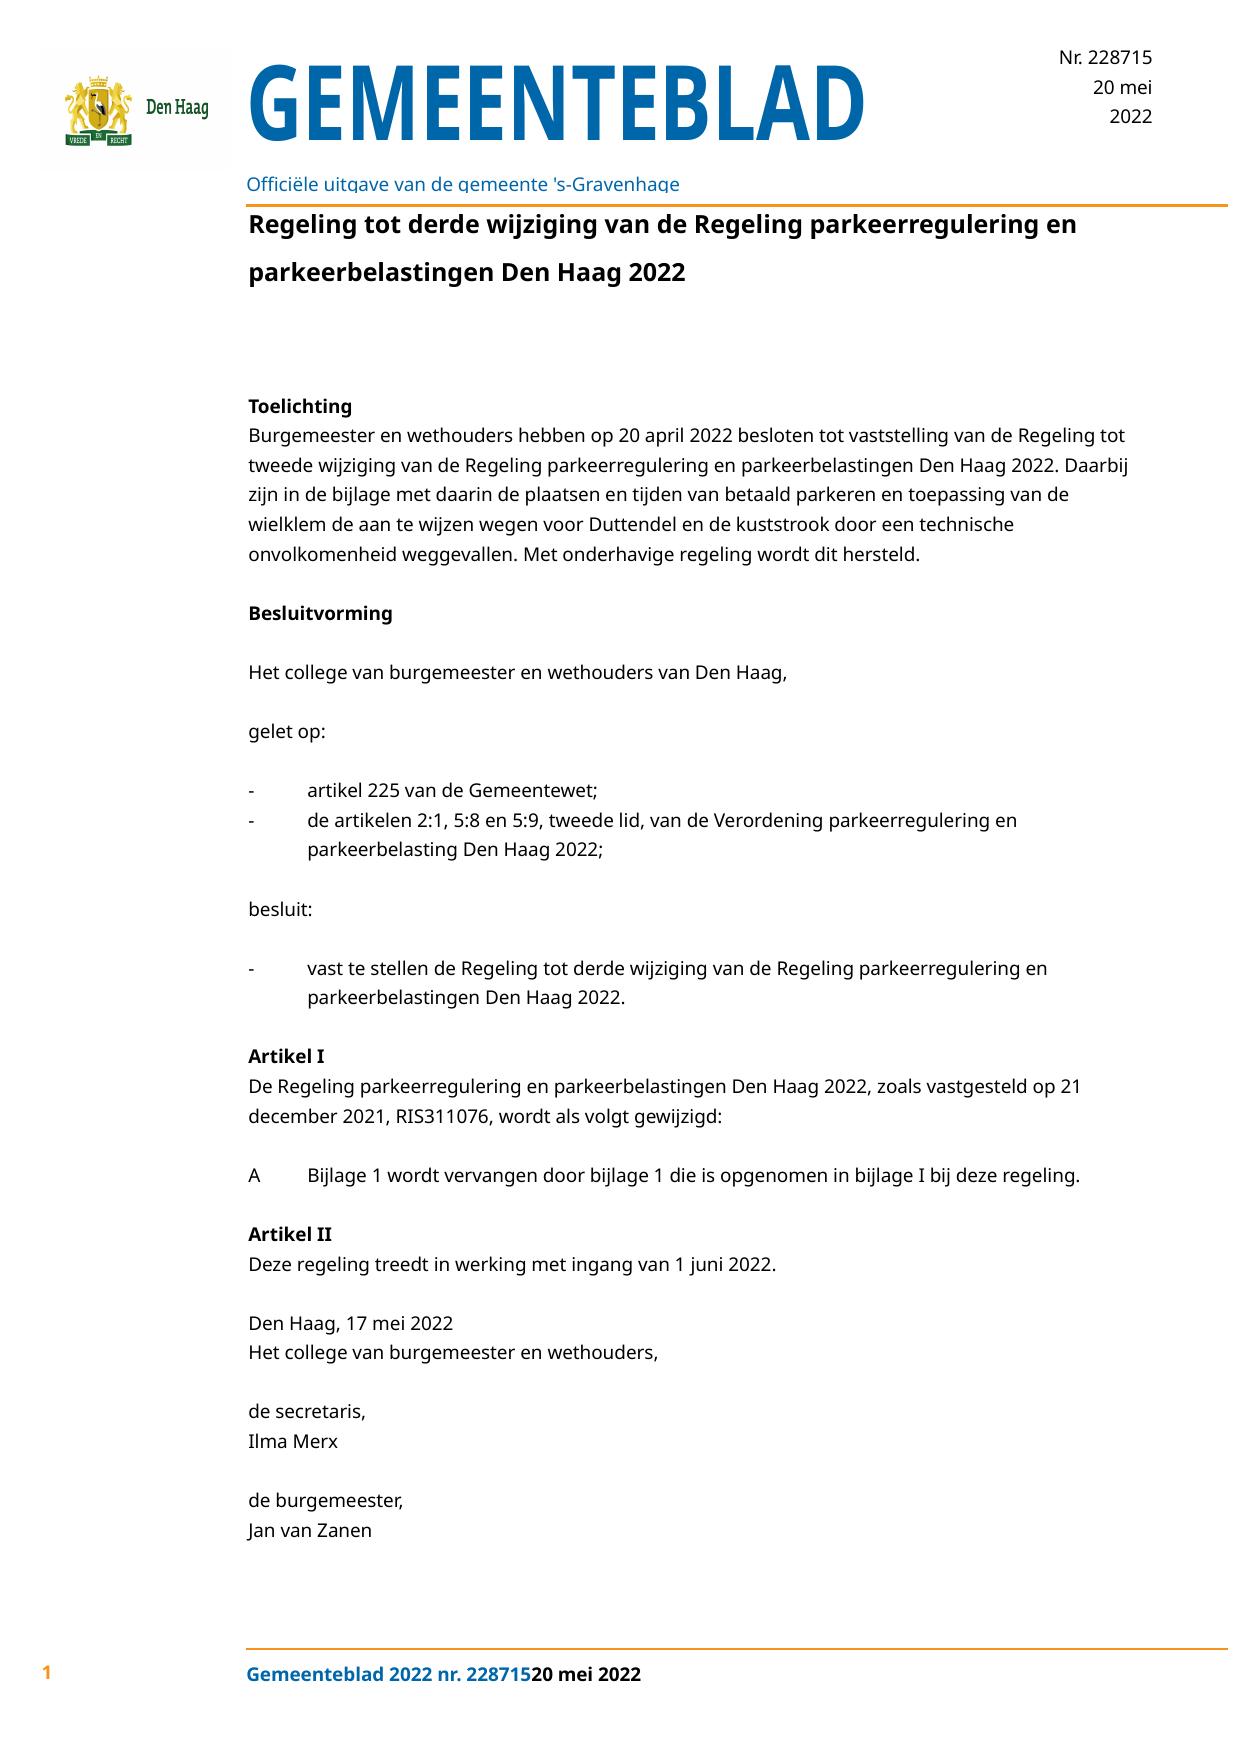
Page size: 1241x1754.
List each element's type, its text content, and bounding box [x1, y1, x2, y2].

text Jan van Zanen [248, 1517, 1152, 1543]
text Ilma Merx [248, 1428, 1152, 1454]
list Bijlage 1 wordt vervangen door bijlage 1 die is opgenomen in bijlage I bij deze regeling. [248, 1162, 1152, 1188]
list de artikelen 2:1, 5:8 en 5:9, tweede lid, van de Verordening parkeerregulering en parkeerbelasting Den Haag 2022; [248, 807, 1152, 862]
text Burgemeester en wethouders hebben op 20 april 2022 besloten tot vaststelling van de Regeling tot tweede wijziging van de Regeling parkeerregulering en parkeerbelastingen Den Haag 2022. Daarbij zijn in de bijlage met daarin de plaatsen en tijden van betaald parkeren en toepassing van de wielklem de aan te wijzen wegen voor Duttendel en de kuststrook door een technische onvolkomenheid weggevallen. Met onderhavige regeling wordt dit hersteld. [248, 422, 1152, 567]
list vast te stellen de Regeling tot derde wijziging van de Regeling parkeerregulering en parkeerbelastingen Den Haag 2022. [248, 955, 1152, 1010]
text Artikel II [248, 1221, 1152, 1247]
picture [41, 47, 231, 172]
text Het college van burgemeester en wethouders van Den Haag, [248, 659, 1152, 685]
text Regeling tot derde wijziging van de Regeling parkeerregulering en parkeerbelastingen Den Haag 2022 [248, 207, 1152, 288]
text Besluitvorming [248, 600, 1152, 626]
text Het college van burgemeester en wethouders, [248, 1339, 1152, 1365]
text besluit: [248, 896, 1152, 922]
text gelet op: [248, 718, 1152, 744]
text Deze regeling treedt in werking met ingang van 1 juni 2022. [248, 1251, 1152, 1277]
list artikel 225 van de Gemeentewet; [248, 777, 1152, 803]
text de secretaris, [248, 1399, 1152, 1424]
text Toelichting [248, 393, 1152, 419]
text De Regeling parkeerregulering en parkeerbelastingen Den Haag 2022, zoals vastgesteld op 21 december 2021, RIS311076, wordt als volgt gewijzigd: [248, 1073, 1152, 1129]
text Den Haag, 17 mei 2022 [248, 1310, 1152, 1336]
text Artikel I [248, 1044, 1152, 1069]
text de burgemeester, [248, 1487, 1152, 1513]
